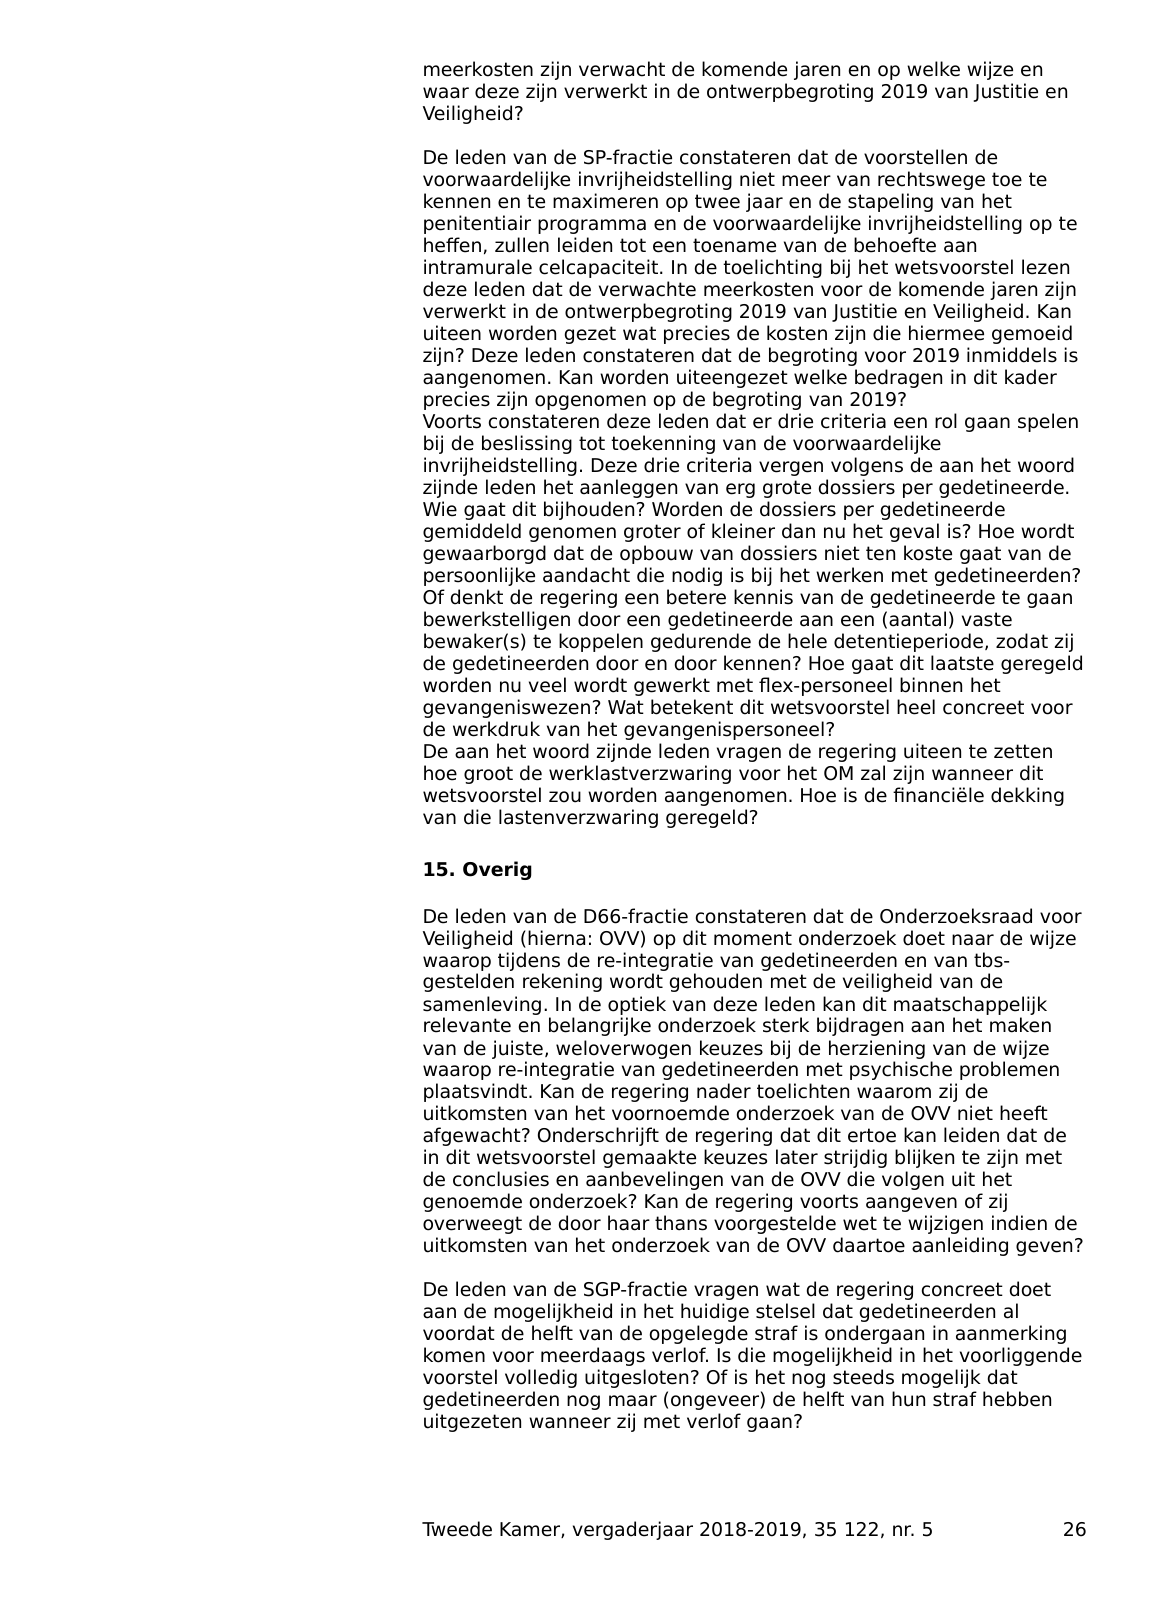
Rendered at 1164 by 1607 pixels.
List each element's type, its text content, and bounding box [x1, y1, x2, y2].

text De leden van de D66-fractie constateren dat de Onderzoeksraad voor Veiligheid (hierna: OVV) op dit moment onderzoek doet naar de wijze waarop tijdens de re-integratie van gedetineerden en van tbs-gestelden rekening wordt gehouden met de veiligheid van de samenleving. In de optiek van deze leden kan dit maatschappelijk relevante en belangrijke onderzoek sterk bijdragen aan het maken van de juiste, weloverwogen keuzes bij de herziening van de wijze waarop re-integratie van gedetineerden met psychische problemen plaatsvindt. Kan de regering nader toelichten waarom zij de uitkomsten van het voornoemde onderzoek van de OVV niet heeft afgewacht? Onderschrijft de regering dat dit ertoe kan leiden dat de in dit wetsvoorstel gemaakte keuzes later strijdig blijken te zijn met de conclusies en aanbevelingen van de OVV die volgen uit het genoemde onderzoek? Kan de regering voorts aangeven of zij overweegt de door haar thans voorgestelde wet te wijzigen indien de uitkomsten van het onderzoek van de OVV daartoe aanleiding geven? [422, 906, 1087, 1257]
text De leden van de SGP-fractie vragen wat de regering concreet doet aan de mogelijkheid in het huidige stelsel dat gedetineerden al voordat de helft van de opgelegde straf is ondergaan in aanmerking komen voor meerdaags verlof. Is die mogelijkheid in het voorliggende voorstel volledig uitgesloten? Of is het nog steeds mogelijk dat gedetineerden nog maar (ongeveer) de helft van hun straf hebben uitgezeten wanneer zij met verlof gaan? [422, 1279, 1087, 1433]
text Voorts constateren deze leden dat er drie criteria een rol gaan spelen bij de beslissing tot toekenning van de voorwaardelijke invrijheidstelling. Deze drie criteria vergen volgens de aan het woord zijnde leden het aanleggen van erg grote dossiers per gedetineerde. Wie gaat dit bijhouden? Worden de dossiers per gedetineerde gemiddeld genomen groter of kleiner dan nu het geval is? Hoe wordt gewaarborgd dat de opbouw van dossiers niet ten koste gaat van de persoonlijke aandacht die nodig is bij het werken met gedetineerden? Of denkt de regering een betere kennis van de gedetineerde te gaan bewerkstelligen door een gedetineerde aan een (aantal) vaste bewaker(s) te koppelen gedurende de hele detentieperiode, zodat zij de gedetineerden door en door kennen? Hoe gaat dit laatste geregeld worden nu veel wordt gewerkt met flex-personeel binnen het gevangeniswezen? Wat betekent dit wetsvoorstel heel concreet voor de werkdruk van het gevangenispersoneel? [422, 411, 1087, 741]
text meerkosten zijn verwacht de komende jaren en op welke wijze en waar deze zijn verwerkt in de ontwerpbegroting 2019 van Justitie en Veiligheid? [422, 59, 1087, 125]
text De leden van de SP-fractie constateren dat de voorstellen de voorwaardelijke invrijheidstelling niet meer van rechtswege toe te kennen en te maximeren op twee jaar en de stapeling van het penitentiair programma en de voorwaardelijke invrijheidstelling op te heffen, zullen leiden tot een toename van de behoefte aan intramurale celcapaciteit. In de toelichting bij het wetsvoorstel lezen deze leden dat de verwachte meerkosten voor de komende jaren zijn verwerkt in de ontwerpbegroting 2019 van Justitie en Veiligheid. Kan uiteen worden gezet wat precies de kosten zijn die hiermee gemoeid zijn? Deze leden constateren dat de begroting voor 2019 inmiddels is aangenomen. Kan worden uiteengezet welke bedragen in dit kader precies zijn opgenomen op de begroting van 2019? [422, 147, 1087, 411]
subtitle 15. Overig [422, 858, 1087, 881]
text De aan het woord zijnde leden vragen de regering uiteen te zetten hoe groot de werklastverzwaring voor het OM zal zijn wanneer dit wetsvoorstel zou worden aangenomen. Hoe is de financiële dekking van die lastenverzwaring geregeld? [422, 741, 1087, 828]
